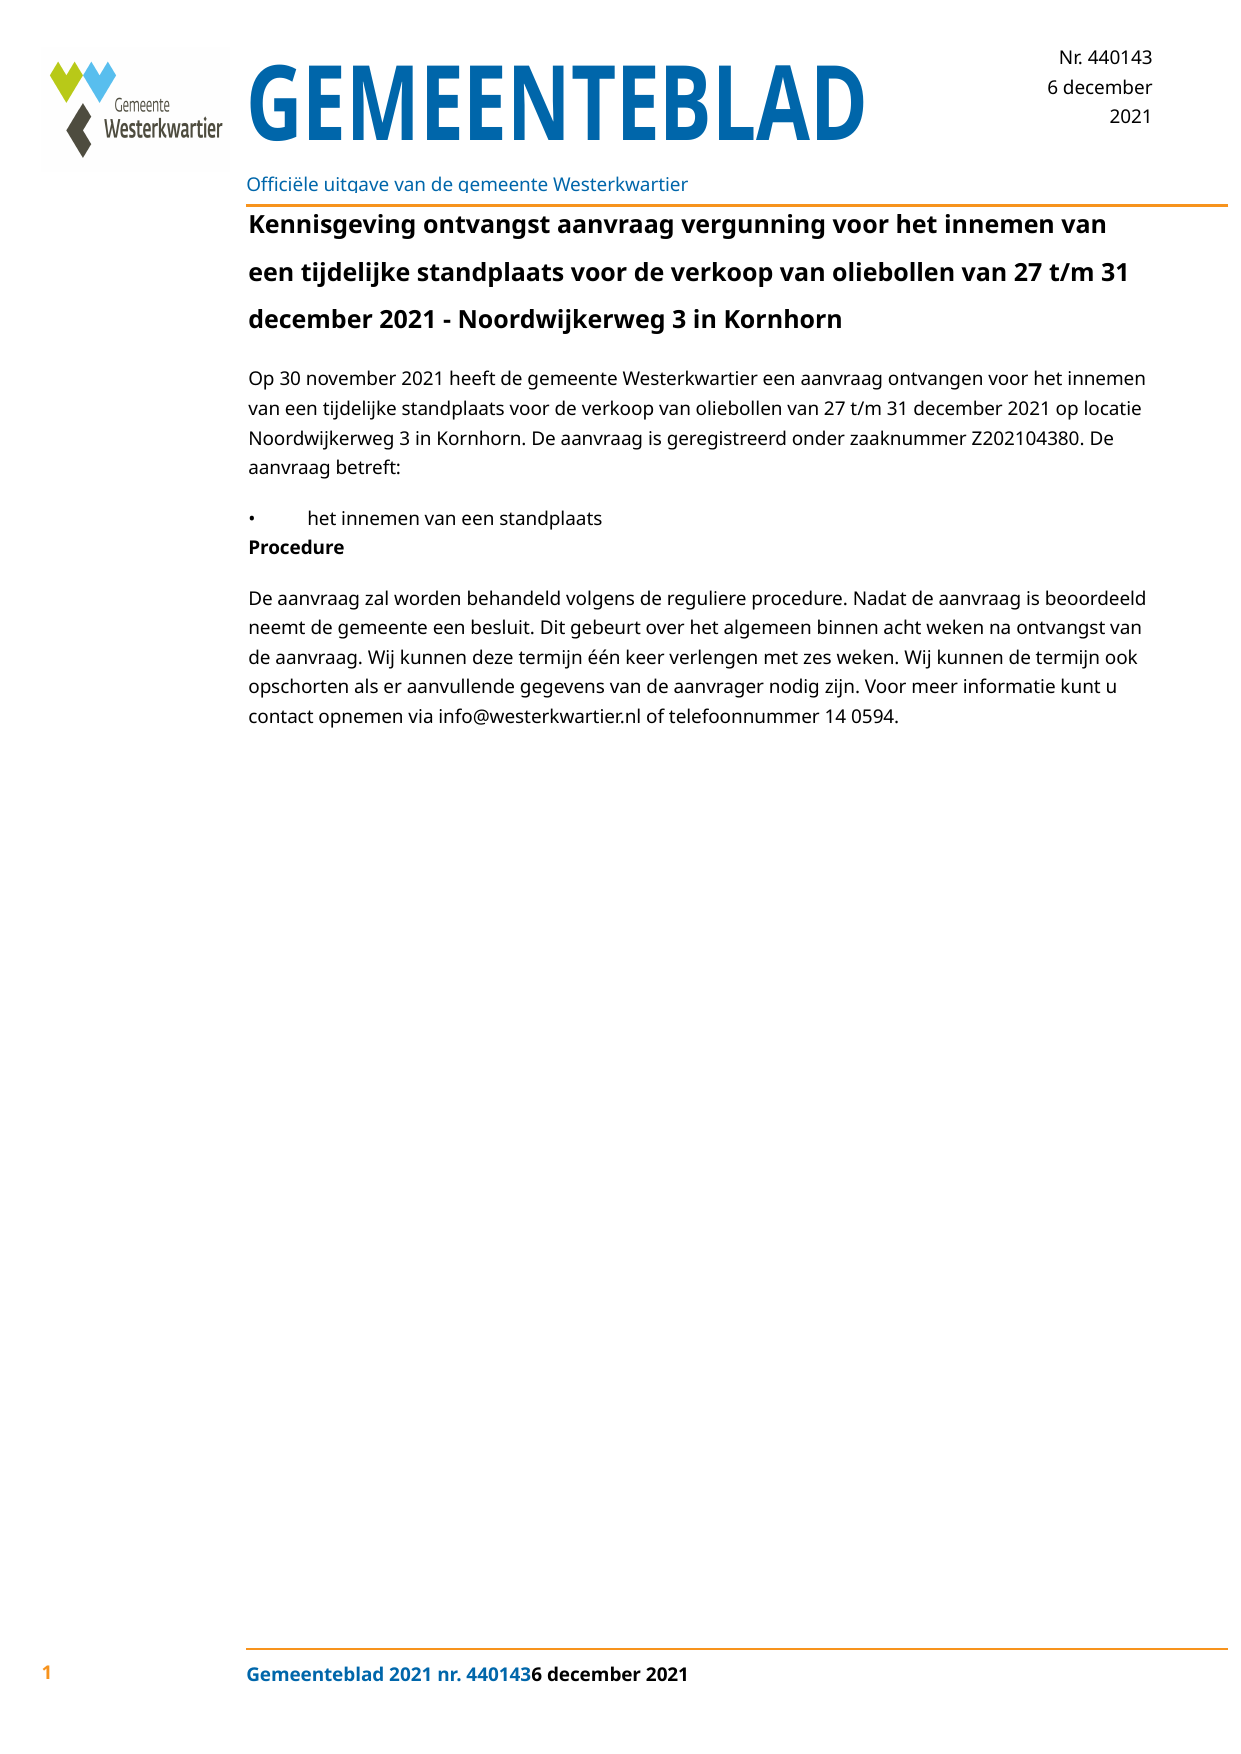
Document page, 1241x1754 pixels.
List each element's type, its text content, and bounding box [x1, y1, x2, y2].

picture [41, 47, 231, 172]
text Kennisgeving ontvangst aanvraag vergunning voor het innemen van een tijdelijke standplaats voor de verkoop van oliebollen van 27 t/m 31 december 2021 - Noordwijkerweg 3 in Kornhorn [248, 207, 1152, 336]
text De aanvraag zal worden behandeld volgens de reguliere procedure. Nadat de aanvraag is beoordeeld neemt de gemeente een besluit. Dit gebeurt over het algemeen binnen acht weken na ontvangst van de aanvraag. Wij kunnen deze termijn één keer verlengen met zes weken. Wij kunnen de termijn ook opschorten als er aanvullende gegevens van de aanvrager nodig zijn. Voor meer informatie kunt u contact opnemen via info@westerkwartier.nl of telefoonnummer 14 0594. [248, 585, 1152, 729]
list het innemen van een standplaats [248, 505, 1152, 530]
text Procedure [248, 534, 1152, 560]
text Op 30 november 2021 heeft de gemeente Westerkwartier een aanvraag ontvangen voor het innemen van een tijdelijke standplaats voor de verkoop van oliebollen van 27 t/m 31 december 2021 op locatie Noordwijkerweg 3 in Kornhorn. De aanvraag is geregistreerd onder zaaknummer Z202104380. De aanvraag betreft: [248, 366, 1152, 480]
